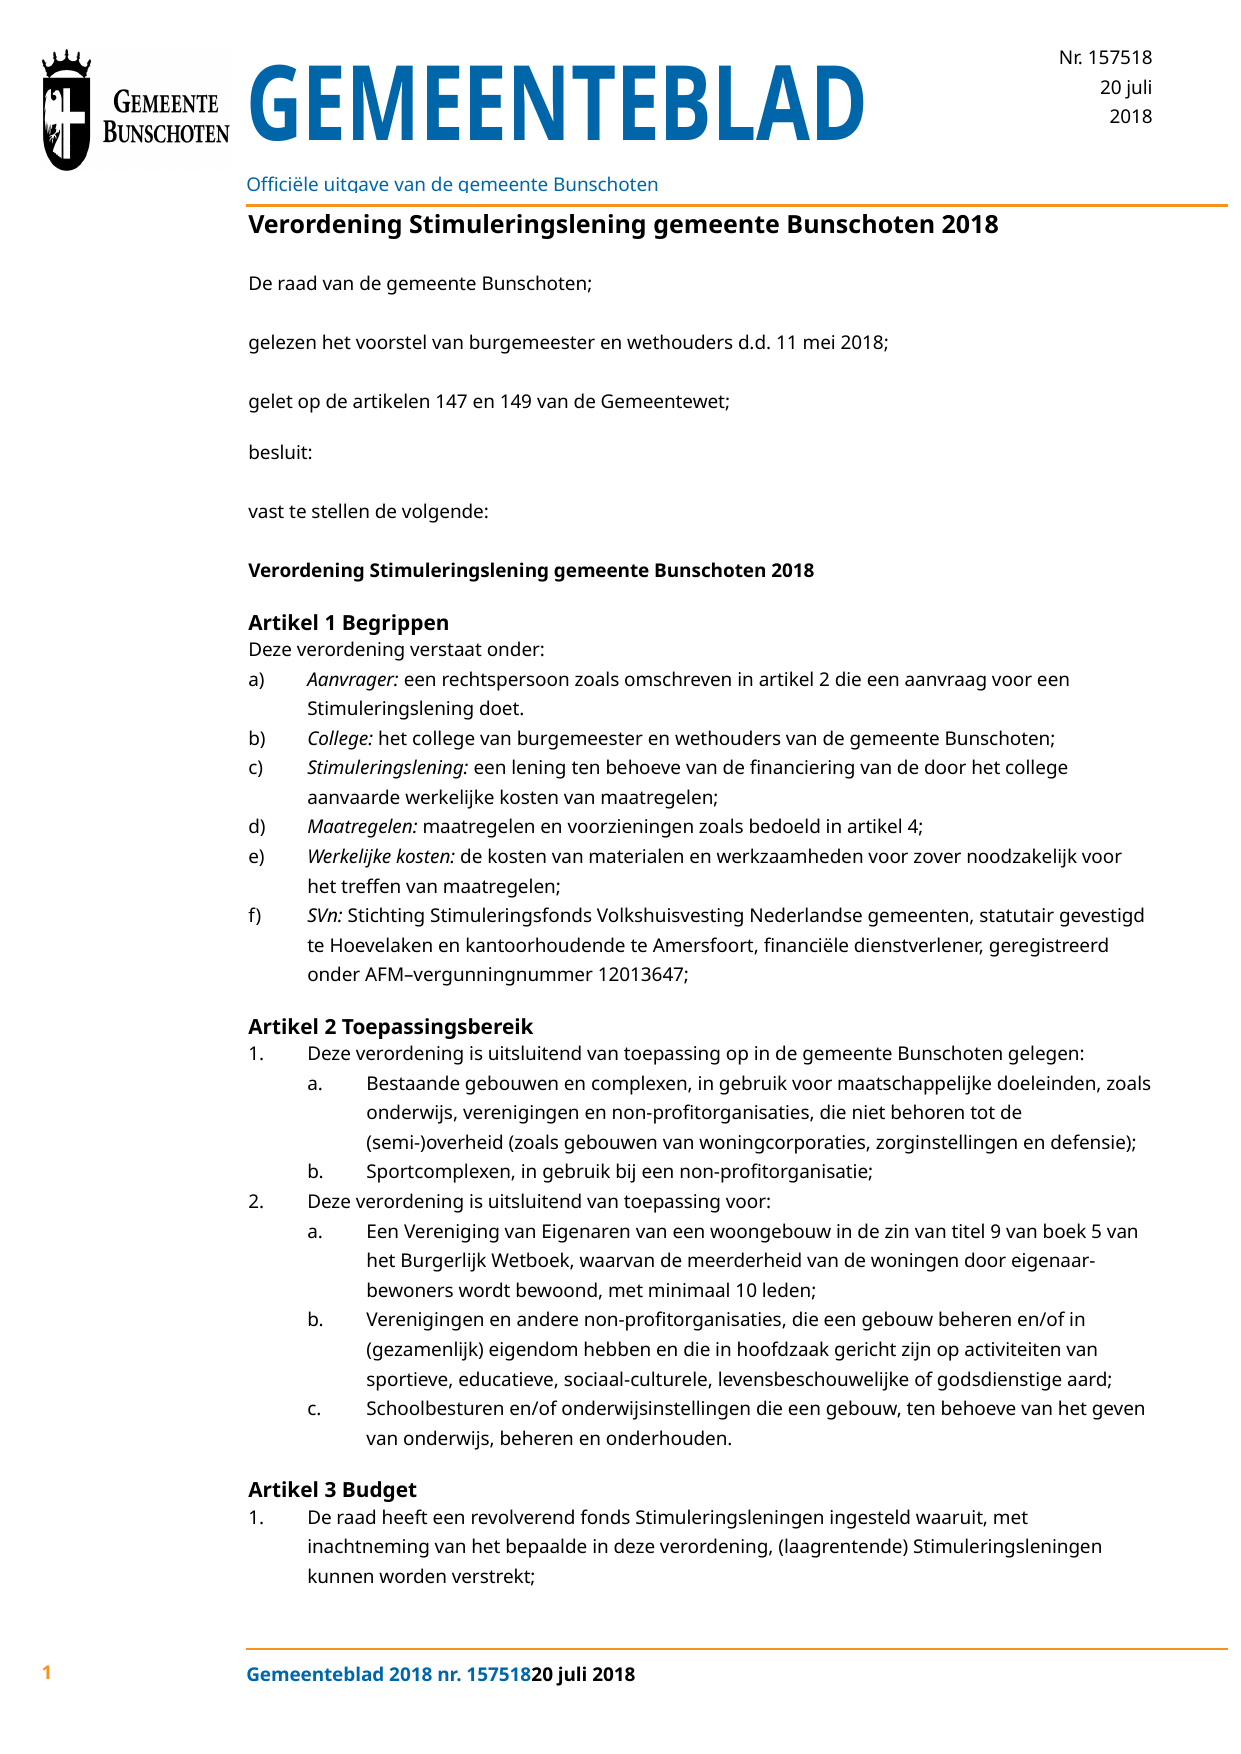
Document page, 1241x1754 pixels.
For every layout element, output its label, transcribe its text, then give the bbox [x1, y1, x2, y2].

list Sportcomplexen, in gebruik bij een non-profitorganisatie; [307, 1159, 1152, 1184]
list Maatregelen: maatregelen en voorzieningen zoals bedoeld in artikel 4; [248, 814, 1152, 839]
list Stimuleringslening: een lening ten behoeve van de financiering van de door het college aanvaarde werkelijke kosten van maatregelen; [248, 754, 1152, 810]
list De raad heeft een revolverend fonds Stimuleringsleningen ingesteld waaruit, met inachtneming van het bepaalde in deze verordening, (laagrentende) Stimuleringsleningen kunnen worden verstrekt; [248, 1504, 1152, 1589]
text Verordening Stimuleringslening gemeente Bunschoten 2018 [248, 557, 1152, 583]
text vast te stellen de volgende: [248, 498, 1152, 524]
text besluit: [248, 439, 1152, 465]
text De raad van de gemeente Bunschoten; [248, 270, 1152, 296]
list Schoolbesturen en/of onderwijsinstellingen die een gebouw, ten behoeve van het geven van onderwijs, beheren en onderhouden. [307, 1395, 1152, 1451]
text gelezen het voorstel van burgemeester en wethouders d.d. 11 mei 2018; [248, 329, 1152, 355]
list Deze verordening is uitsluitend van toepassing voor: [248, 1188, 1152, 1214]
text Artikel 1 Begrippen [248, 608, 1152, 636]
list Een Vereniging van Eigenaren van een woongebouw in de zin van titel 9 van boek 5 van het Burgerlijk Wetboek, waarvan de meerderheid van de woningen door eigenaar-bewoners wordt bewoond, met minimaal 10 leden; [307, 1218, 1152, 1303]
text Verordening Stimuleringslening gemeente Bunschoten 2018 [248, 207, 1152, 241]
picture [41, 47, 231, 172]
text gelet op de artikelen 147 en 149 van de Gemeentewet; [248, 389, 1152, 414]
text Artikel 2 Toepassingsbereik [248, 1012, 1152, 1040]
list Aanvrager: een rechtspersoon zoals omschreven in artikel 2 die een aanvraag voor een Stimuleringslening doet. [248, 666, 1152, 721]
list College: het college van burgemeester en wethouders van de gemeente Bunschoten; [248, 725, 1152, 751]
list Werkelijke kosten: de kosten van materialen en werkzaamheden voor zover noodzakelijk voor het treffen van maatregelen; [248, 843, 1152, 898]
text Artikel 3 Budget [248, 1475, 1152, 1504]
text Deze verordening verstaat onder: [248, 636, 1152, 662]
list SVn: Stichting Stimuleringsfonds Volkshuisvesting Nederlandse gemeenten, statutair gevestigd te Hoevelaken en kantoorhoudende te Amersfoort, financiële dienstverlener, geregistreerd onder AFM–vergunningnummer 12013647; [248, 902, 1152, 987]
list Deze verordening is uitsluitend van toepassing op in de gemeente Bunschoten gelegen: [248, 1040, 1152, 1066]
list Bestaande gebouwen en complexen, in gebruik voor maatschappelijke doeleinden, zoals onderwijs, verenigingen en non-profitorganisaties, die niet behoren tot de (semi-)overheid (zoals gebouwen van woningcorporaties, zorginstellingen en defensie); [307, 1070, 1152, 1155]
list Verenigingen en andere non-profitorganisaties, die een gebouw beheren en/of in (gezamenlijk) eigendom hebben en die in hoofdzaak gericht zijn op activiteiten van sportieve, educatieve, sociaal-culturele, levensbeschouwelijke of godsdienstige aard; [307, 1307, 1152, 1392]
